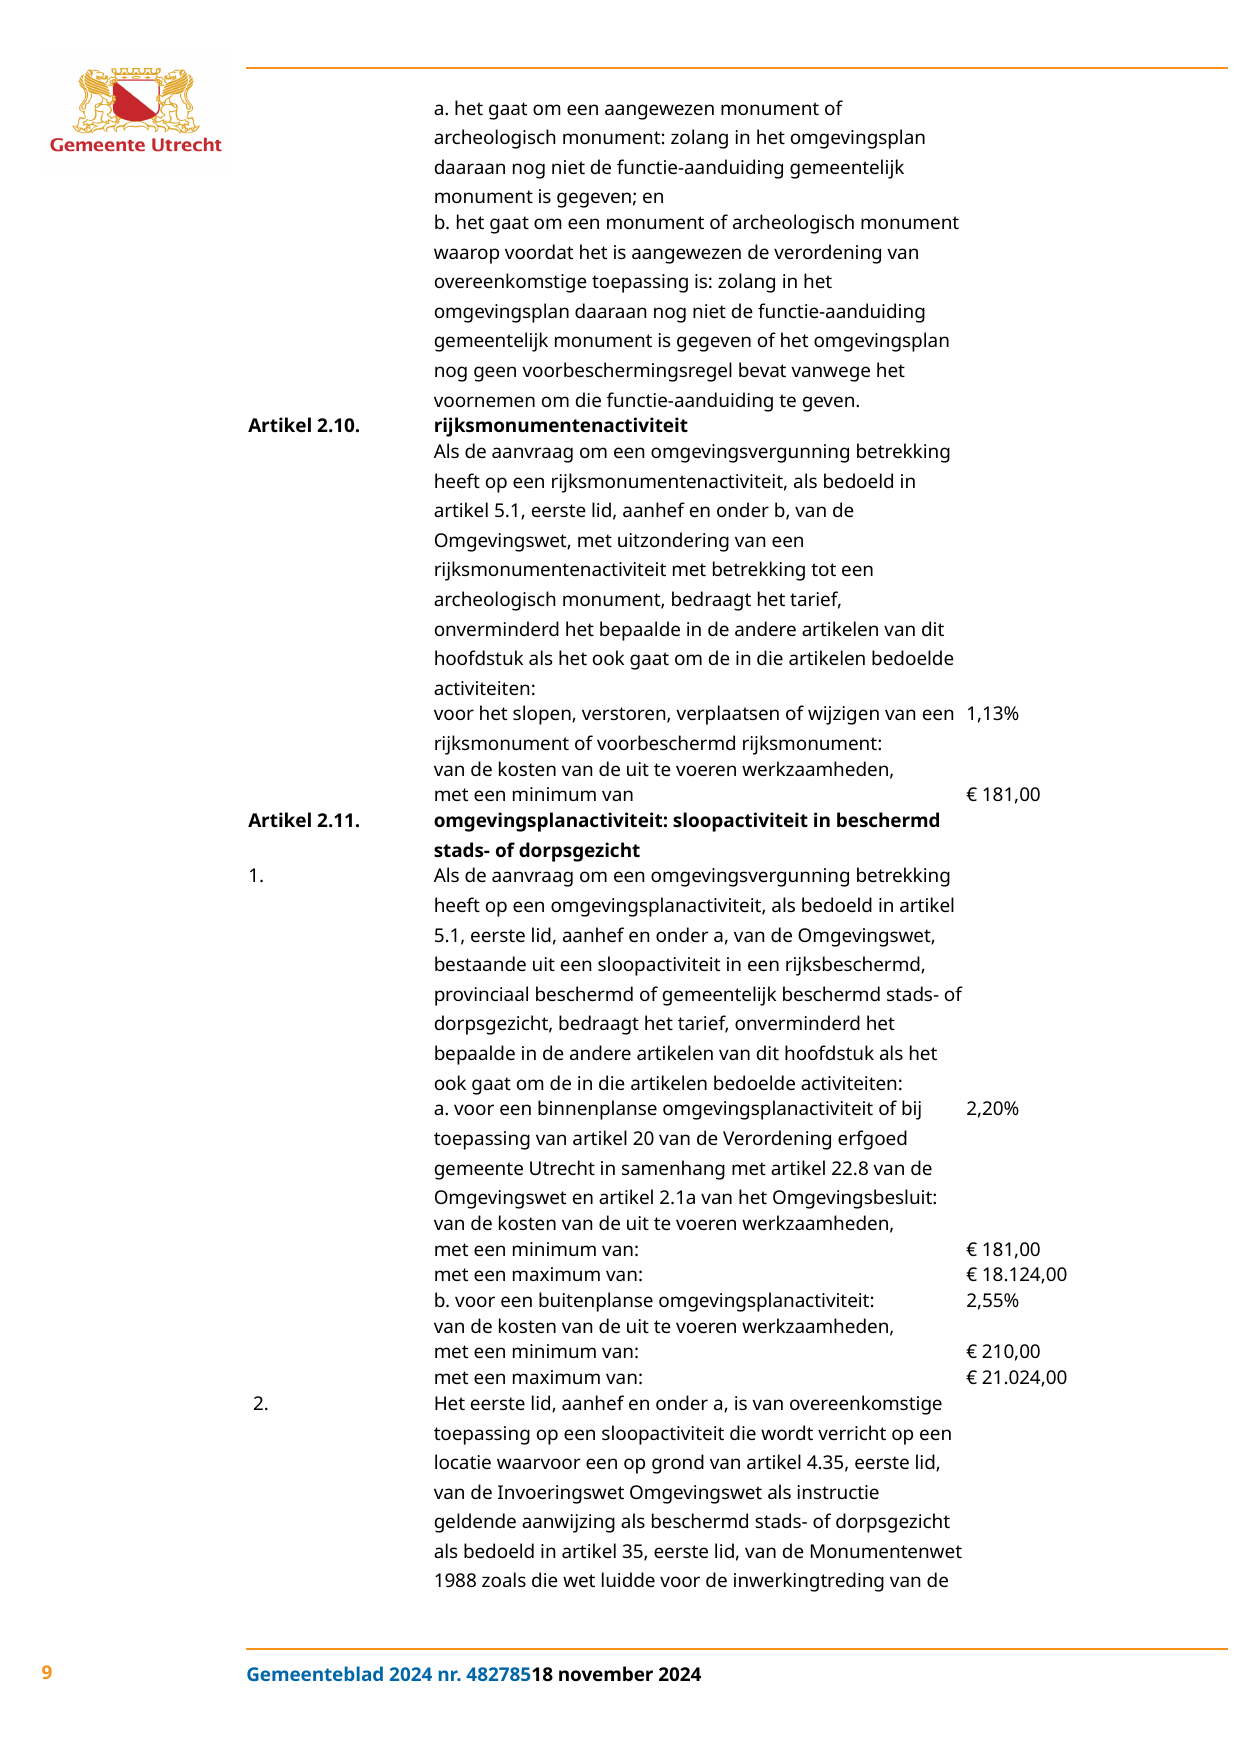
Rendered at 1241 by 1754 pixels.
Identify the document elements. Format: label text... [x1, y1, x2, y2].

table_cell Als de aanvraag om een omgevingsvergunning betrekking heeft op een omgevingsplanactiviteit, als bedoeld in artikel 5.1, eerste lid, aanhef en onder a, van de Omgevingswet, bestaande uit een sloopactiviteit in een rijksbeschermd, provinciaal beschermd of gemeentelijk beschermd stads- of dorpsgezicht, bedraagt het tarief, onverminderd het bepaalde in de andere artikelen van dit hoofdstuk als het ook gaat om de in die artikelen bedoelde activiteiten: [434, 863, 966, 1096]
table_cell 1. [248, 863, 433, 1096]
table_cell 2. [248, 1390, 433, 1593]
table_cell a. voor een binnenplanse omgevingsplanactiviteit of bij toepassing van artikel 20 van de Verordening erfgoed gemeente Utrecht in samenhang met artikel 22.8 van de Omgevingswet en artikel 2.1a van het Omgevingsbesluit: [434, 1096, 966, 1210]
table_cell van de kosten van de uit te voeren werkzaamheden, [434, 1210, 966, 1236]
table_cell omgevingsplanactiviteit: sloopactiviteit in beschermd stads- of dorpsgezicht [434, 808, 966, 863]
table_cell b. voor een buitenplanse omgevingsplanactiviteit: [434, 1287, 966, 1313]
table_cell [248, 1287, 433, 1313]
table_cell met een maximum van: [434, 1364, 966, 1390]
table_cell [248, 209, 433, 412]
table_cell [248, 1236, 433, 1261]
table_cell b. het gaat om een monument of archeologisch monument waarop voordat het is aangewezen de verordening van overeenkomstige toepassing is: zolang in het omgevingsplan daaraan nog niet de functie-aanduiding gemeentelijk monument is gegeven of het omgevingsplan nog geen voorbeschermingsregel bevat vanwege het voornemen om die functie-aanduiding te geven. [434, 209, 966, 412]
table_cell [966, 1210, 1152, 1236]
table_cell van de kosten van de uit te voeren werkzaamheden, [434, 1313, 966, 1339]
table_cell [248, 1313, 433, 1339]
table_cell [248, 1339, 433, 1364]
table_cell [966, 756, 1152, 782]
table_cell Artikel 2.10. [248, 413, 433, 438]
table_cell 2,20% [966, 1096, 1152, 1210]
table_cell 2,55% [966, 1287, 1152, 1313]
table_cell [248, 701, 433, 756]
table_cell € 18.124,00 [966, 1261, 1152, 1287]
table_cell [966, 95, 1152, 209]
table_cell met een minimum van: [434, 1236, 966, 1261]
table_cell voor het slopen, verstoren, verplaatsen of wijzigen van een rijksmonument of voorbeschermd rijksmonument: [434, 701, 966, 756]
table_cell met een maximum van: [434, 1261, 966, 1287]
table_cell [966, 1313, 1152, 1339]
table_cell € 210,00 [966, 1339, 1152, 1364]
table_cell € 181,00 [966, 1236, 1152, 1261]
table_cell [966, 808, 1152, 863]
table_cell [966, 413, 1152, 438]
table_cell Als de aanvraag om een omgevingsvergunning betrekking heeft op een rijksmonumentenactiviteit, als bedoeld in artikel 5.1, eerste lid, aanhef en onder b, van de Omgevingswet, met uitzondering van een rijksmonumentenactiviteit met betrekking tot een archeologisch monument, bedraagt het tarief, onverminderd het bepaalde in de andere artikelen van dit hoofdstuk als het ook gaat om de in die artikelen bedoelde activiteiten: [434, 438, 966, 701]
table_cell [248, 1261, 433, 1287]
table_cell [248, 782, 433, 807]
table_cell [248, 1210, 433, 1236]
picture [41, 47, 231, 172]
table_cell [248, 95, 433, 209]
table_cell met een minimum van: [434, 1339, 966, 1364]
table_cell [966, 209, 1152, 412]
table_cell rijksmonumentenactiviteit [434, 413, 966, 438]
table_cell [248, 438, 433, 701]
table_cell met een minimum van [434, 782, 966, 807]
table_cell a. het gaat om een aangewezen monument of archeologisch monument: zolang in het omgevingsplan daaraan nog niet de functie-aanduiding gemeentelijk monument is gegeven; en [434, 95, 966, 209]
table_cell Artikel 2.11. [248, 808, 433, 863]
table_cell [966, 438, 1152, 701]
table_cell € 181,00 [966, 782, 1152, 807]
table_cell 1,13% [966, 701, 1152, 756]
table_cell [966, 1390, 1152, 1593]
table_cell [248, 1096, 433, 1210]
table_cell [248, 756, 433, 782]
table_cell van de kosten van de uit te voeren werkzaamheden, [434, 756, 966, 782]
table_cell Het eerste lid, aanhef en onder a, is van overeenkomstige toepassing op een sloopactiviteit die wordt verricht op een locatie waarvoor een op grond van artikel 4.35, eerste lid, van de Invoeringswet Omgevingswet als instructie geldende aanwijzing als beschermd stads- of dorpsgezicht als bedoeld in artikel 35, eerste lid, van de Monumentenwet 1988 zoals die wet luidde voor de inwerkingtreding van de [434, 1390, 966, 1593]
table_cell [966, 863, 1152, 1096]
table_cell [248, 1364, 433, 1390]
table_cell € 21.024,00 [966, 1364, 1152, 1390]
